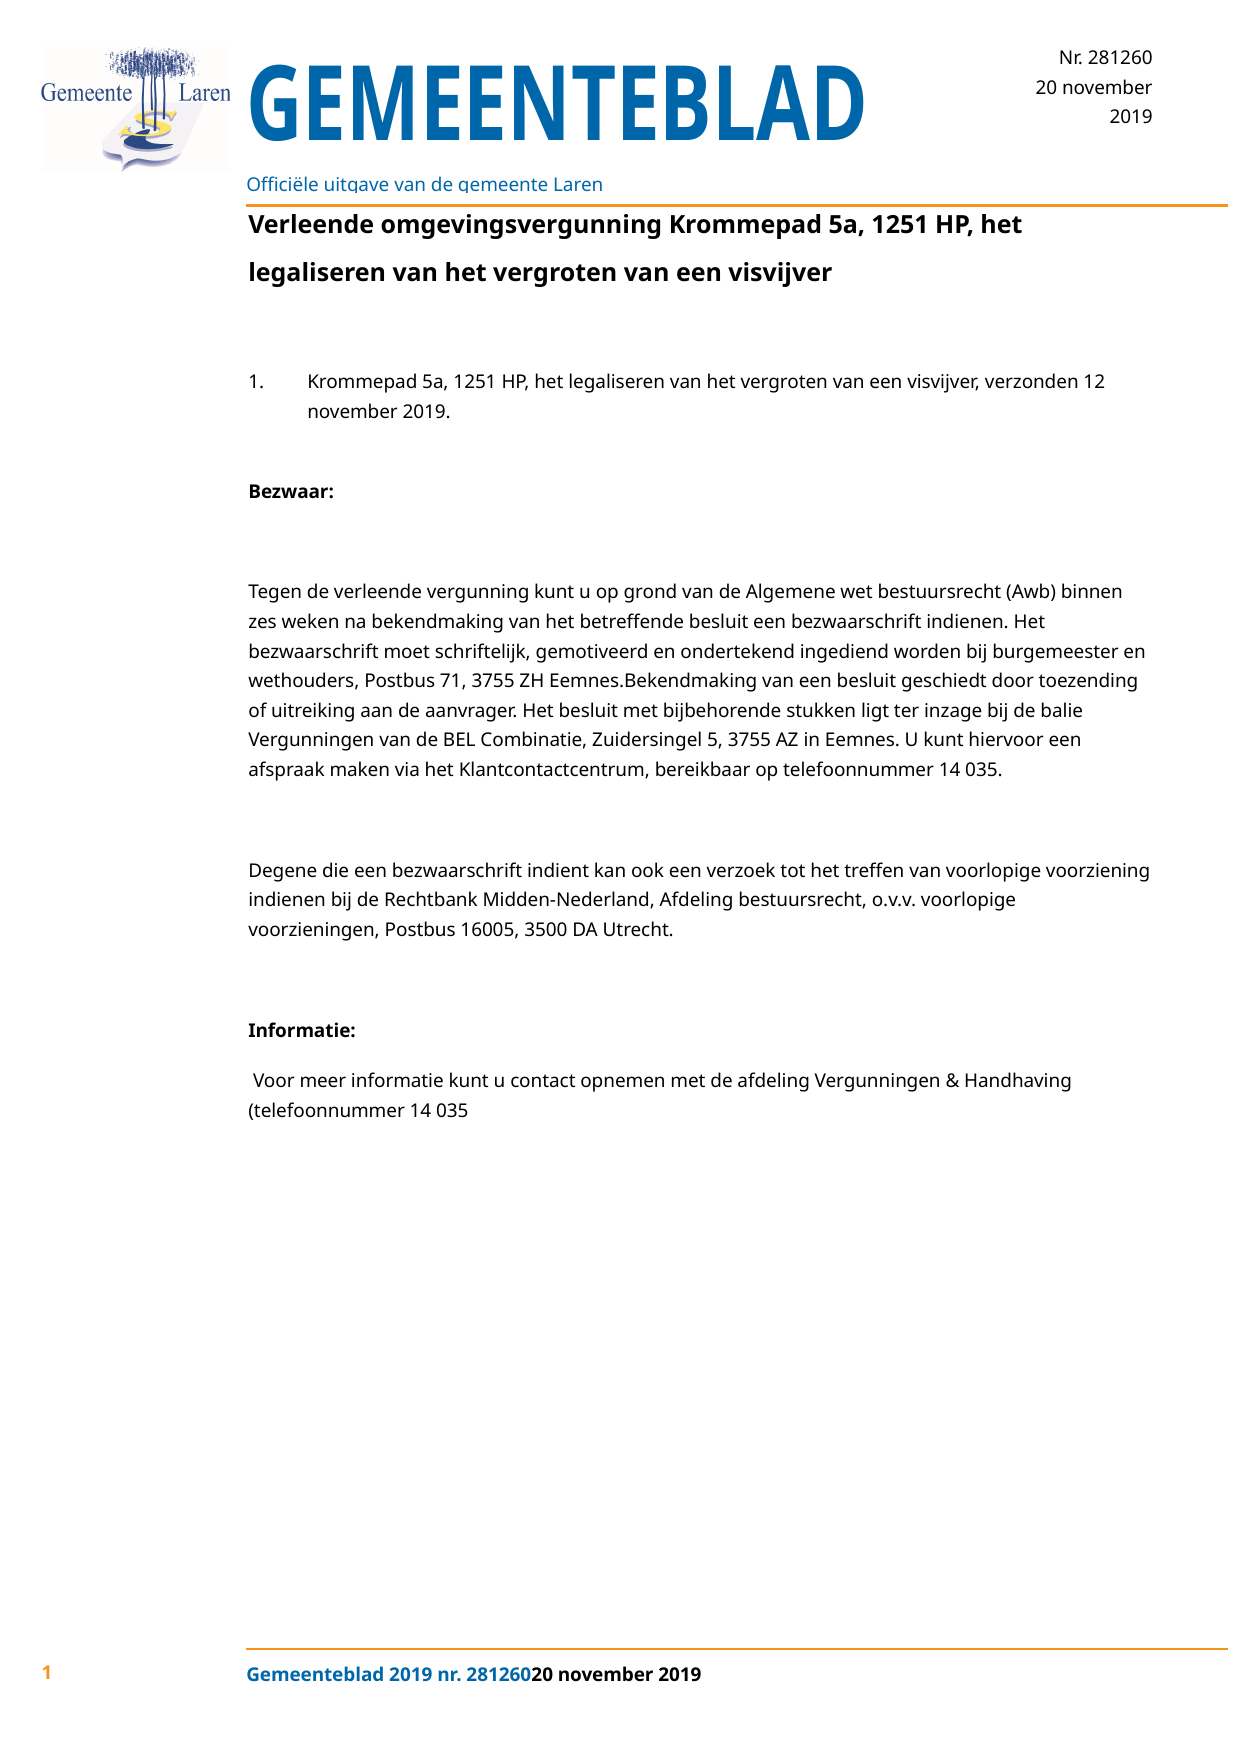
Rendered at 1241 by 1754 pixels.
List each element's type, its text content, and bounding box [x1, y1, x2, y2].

list Krommepad 5a, 1251 HP, het legaliseren van het vergroten van een visvijver, verzonden 12 november 2019. [248, 368, 1152, 424]
text Verleende omgevingsvergunning Krommepad 5a, 1251 HP, het legaliseren van het vergroten van een visvijver [248, 207, 1152, 288]
text Informatie: [248, 1017, 1152, 1043]
text Bezwaar: [248, 478, 1152, 504]
text Tegen de verleende vergunning kunt u op grond van de Algemene wet bestuursrecht (Awb) binnen zes weken na bekendmaking van het betreffende besluit een bezwaarschrift indienen. Het bezwaarschrift moet schriftelijk, gemotiveerd en ondertekend ingediend worden bij burgemeester en wethouders, Postbus 71, 3755 ZH Eemnes.Bekendmaking van een besluit geschiedt door toezending of uitreiking aan de aanvrager. Het besluit met bijbehorende stukken ligt ter inzage bij de balie Vergunningen van de BEL Combinatie, Zuidersingel 5, 3755 AZ in Eemnes. U kunt hiervoor een afspraak maken via het Klantcontactcentrum, bereikbaar op telefoonnummer 14 035. [248, 579, 1152, 782]
picture [41, 47, 231, 172]
text Voor meer informatie kunt u contact opnemen met de afdeling Vergunningen & Handhaving (telefoonnummer 14 035 [248, 1067, 1152, 1123]
text Degene die een bezwaarschrift indient kan ook een verzoek tot het treffen van voorlopige voorziening indienen bij de Rechtbank Midden-Nederland, Afdeling bestuursrecht, o.v.v. voorlopige voorzieningen, Postbus 16005, 3500 DA Utrecht. [248, 857, 1152, 942]
